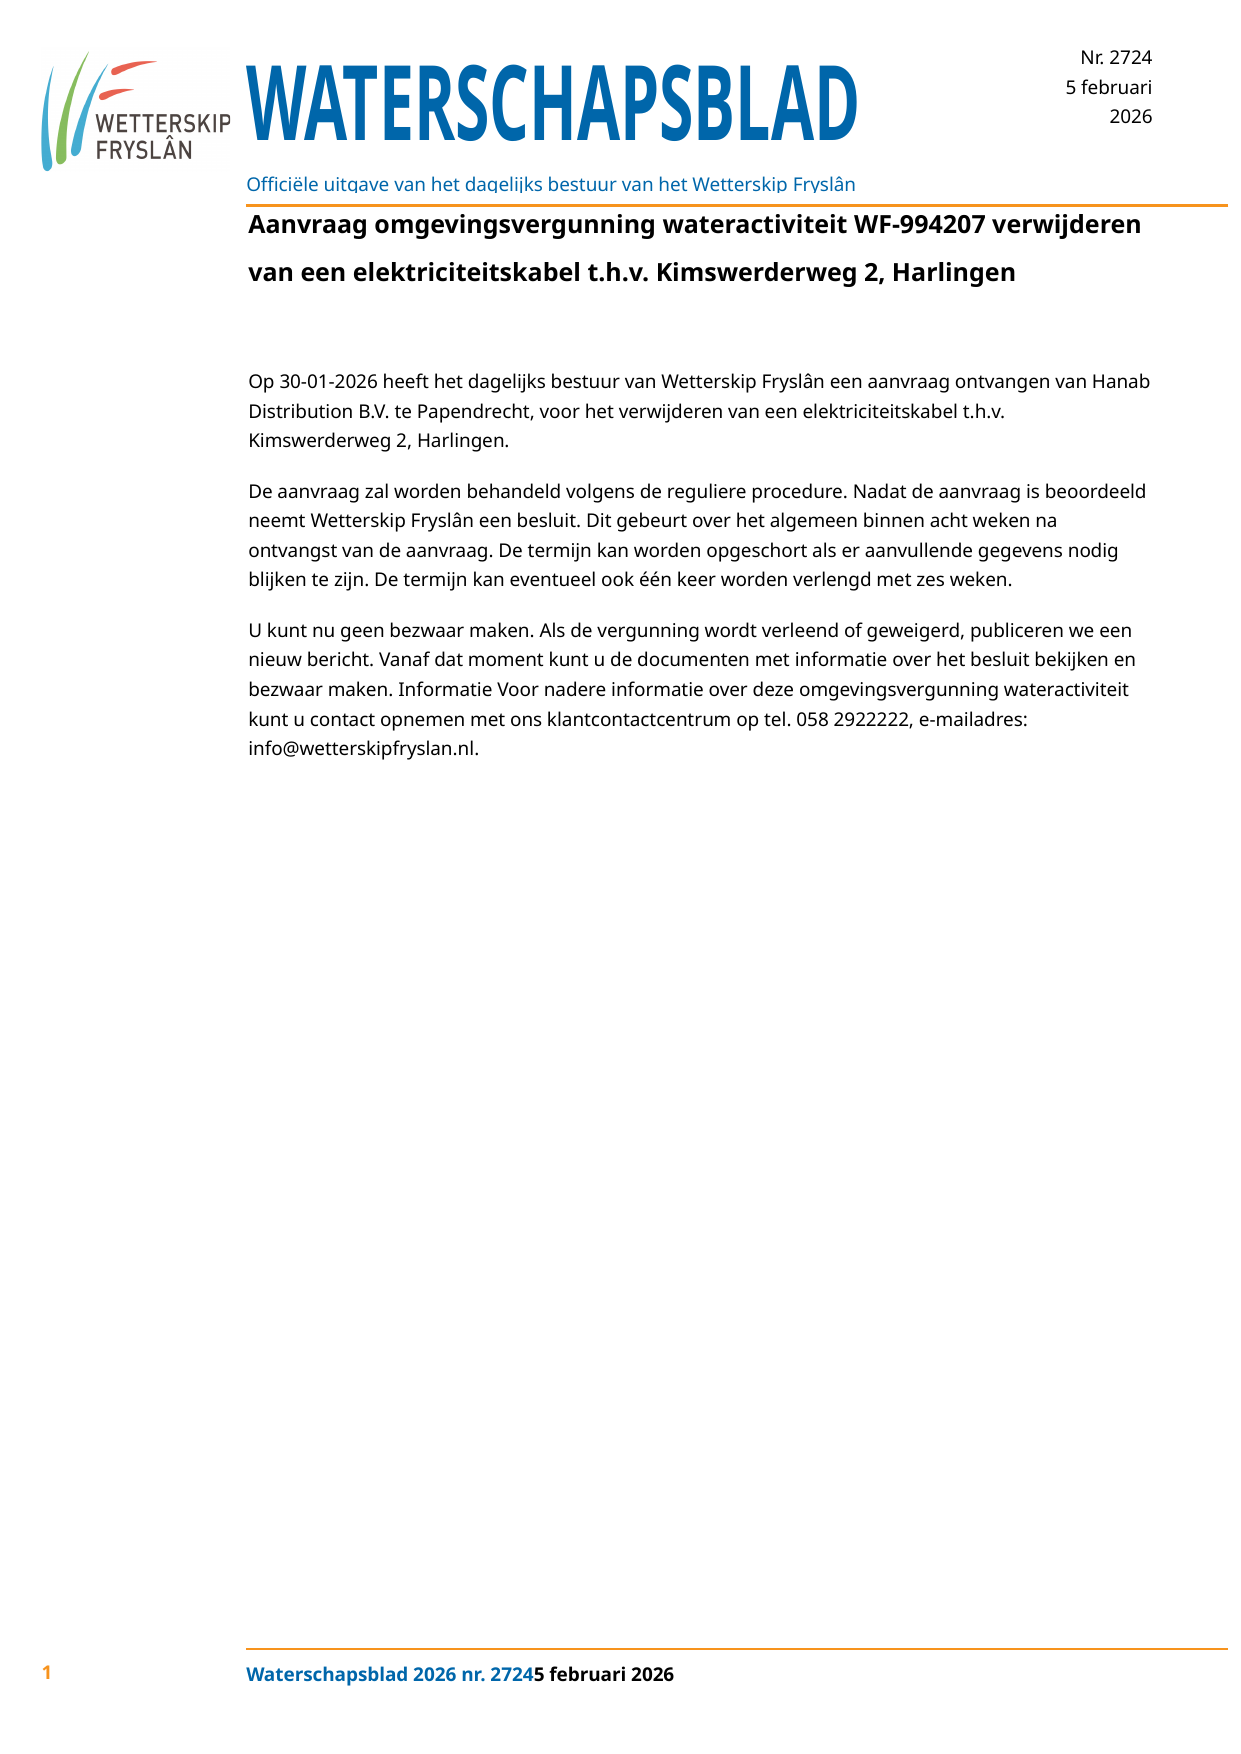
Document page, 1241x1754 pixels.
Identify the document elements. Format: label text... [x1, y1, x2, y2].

text Aanvraag omgevingsvergunning wateractiviteit WF-994207 verwijderen van een elektriciteitskabel t.h.v. Kimswerderweg 2, Harlingen [248, 207, 1152, 288]
text U kunt nu geen bezwaar maken. Als de vergunning wordt verleend of geweigerd, publiceren we een nieuw bericht. Vanaf dat moment kunt u de documenten met informatie over het besluit bekijken en bezwaar maken. Informatie Voor nadere informatie over deze omgevingsvergunning wateractiviteit kunt u contact opnemen met ons klantcontactcentrum op tel. 058 2922222, e-mailadres: info@wetterskipfryslan.nl. [248, 617, 1152, 761]
text De aanvraag zal worden behandeld volgens de reguliere procedure. Nadat de aanvraag is beoordeeld neemt Wetterskip Fryslân een besluit. Dit gebeurt over het algemeen binnen acht weken na ontvangst van de aanvraag. De termijn kan worden opgeschort als er aanvullende gegevens nodig blijken te zijn. De termijn kan eventueel ook één keer worden verlengd met zes weken. [248, 478, 1152, 592]
picture [41, 47, 231, 172]
text Op 30-01-2026 heeft het dagelijks bestuur van Wetterskip Fryslân een aanvraag ontvangen van Hanab Distribution B.V. te Papendrecht, voor het verwijderen van een elektriciteitskabel t.h.v. Kimswerderweg 2, Harlingen. [248, 368, 1152, 453]
